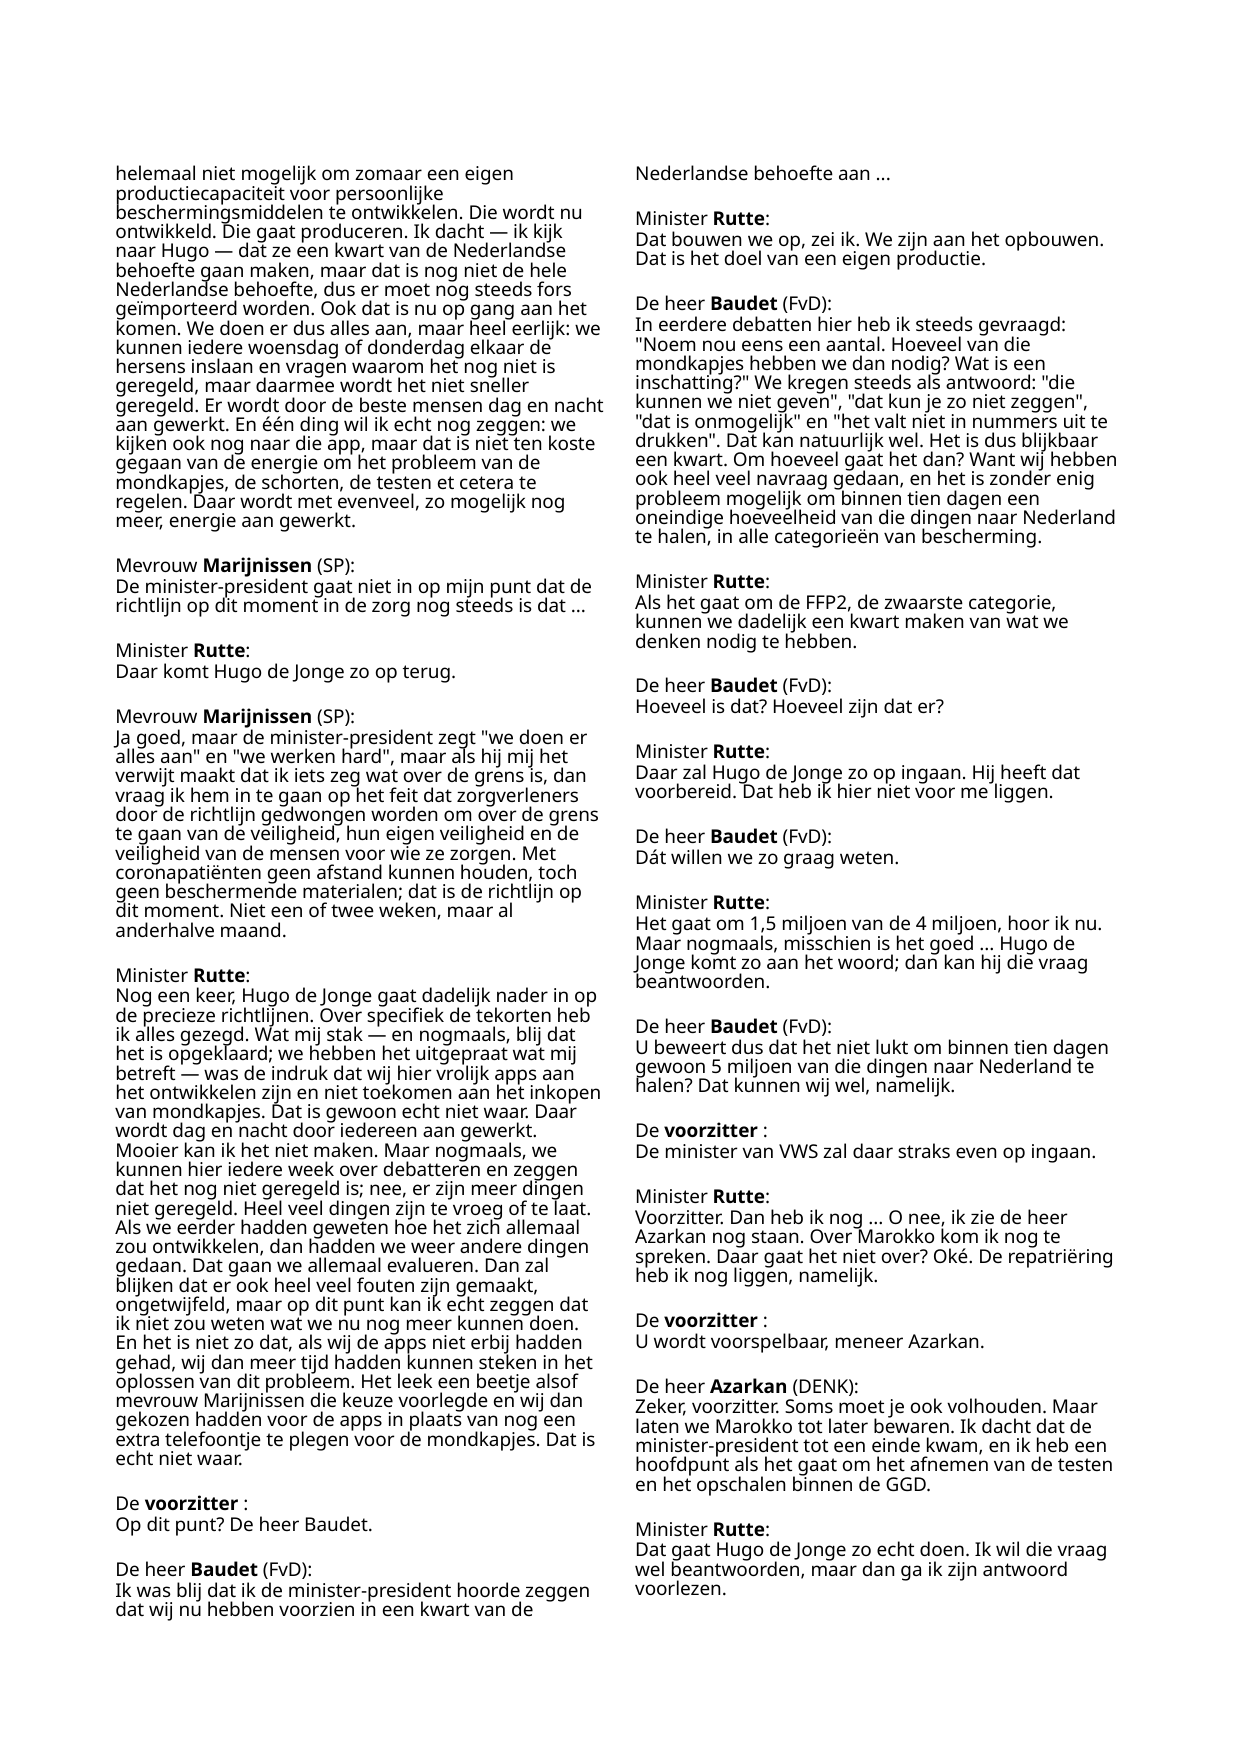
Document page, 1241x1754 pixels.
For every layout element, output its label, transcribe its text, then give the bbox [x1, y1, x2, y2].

text De heer Baudet (FvD): [635, 824, 1125, 849]
text Ja goed, maar de minister-president zegt "we doen er alles aan" en "we werken hard", maar als hij mij het verwijt maakt dat ik iets zeg wat over de grens is, dan vraag ik hem in te gaan op het feit dat zorgverleners door de richtlijn gedwongen worden om over de grens te gaan van de veiligheid, hun eigen veiligheid en de veiligheid van de mensen voor wie ze zorgen. Met coronapatiënten geen afstand kunnen houden, toch geen beschermende materialen; dat is de richtlijn op dit moment. Niet een of twee weken, maar al anderhalve maand. [115, 729, 605, 941]
text Voorzitter. Dan heb ik nog ... O nee, ik zie de heer Azarkan nog staan. Over Marokko kom ik nog te spreken. Daar gaat het niet over? Oké. De repatriëring heb ik nog liggen, namelijk. [635, 1209, 1125, 1286]
text Daar zal Hugo de Jonge zo op ingaan. Hij heeft dat voorbereid. Dat heb ik hier niet voor me liggen. [635, 764, 1125, 803]
text De heer Baudet (FvD): [115, 1556, 605, 1582]
text Mevrouw Marijnissen (SP): [115, 552, 605, 578]
text Nederlandse behoefte aan ... [635, 165, 1125, 184]
text De heer Azarkan (DENK): [635, 1373, 1125, 1398]
text Minister Rutte: [635, 1516, 1125, 1541]
text Minister Rutte: [635, 889, 1125, 915]
text Minister Rutte: [635, 738, 1125, 764]
text Het gaat om 1,5 miljoen van de 4 miljoen, hoor ik nu. Maar nogmaals, misschien is het goed ... Hugo de Jonge komt zo aan het woord; dan kan hij die vraag beantwoorden. [635, 915, 1125, 992]
text In eerdere debatten hier heb ik steeds gevraagd: "Noem nou eens een aantal. Hoeveel van die mondkapjes hebben we dan nodig? Wat is een inschatting?" We kregen steeds als antwoord: "die kunnen we niet geven", "dat kun je zo niet zeggen", "dat is onmogelijk" en "het valt niet in nummers uit te drukken". Dat kan natuurlijk wel. Het is dus blijkbaar een kwart. Om hoeveel gaat het dan? Want wij hebben ook heel veel navraag gedaan, en het is zonder enig probleem mogelijk om binnen tien dagen een oneindige hoeveelheid van die dingen naar Nederland te halen, in alle categorieën van bescherming. [635, 316, 1125, 547]
text U beweert dus dat het niet lukt om binnen tien dagen gewoon 5 miljoen van die dingen naar Nederland te halen? Dat kunnen wij wel, namelijk. [635, 1039, 1125, 1097]
text De minister van VWS zal daar straks even op ingaan. [635, 1143, 1125, 1162]
text Nog een keer, Hugo de Jonge gaat dadelijk nader in op de precieze richtlijnen. Over specifiek de tekorten heb ik alles gezegd. Wat mij stak — en nogmaals, blij dat het is opgeklaard; we hebben het uitgepraat wat mij betreft — was de indruk dat wij hier vrolijk apps aan het ontwikkelen zijn en niet toekomen aan het inkopen van mondkapjes. Dat is gewoon echt niet waar. Daar wordt dag en nacht door iedereen aan gewerkt. Mooier kan ik het niet maken. Maar nogmaals, we kunnen hier iedere week over debatteren en zeggen dat het nog niet geregeld is; nee, er zijn meer dingen niet geregeld. Heel veel dingen zijn te vroeg of te laat. Als we eerder hadden geweten hoe het zich allemaal zou ontwikkelen, dan hadden we weer andere dingen gedaan. Dat gaan we allemaal evalueren. Dan zal blijken dat er ook heel veel fouten zijn gemaakt, ongetwijfeld, maar op dit punt kan ik echt zeggen dat ik niet zou weten wat we nu nog meer kunnen doen. En het is niet zo dat, als wij de apps niet erbij hadden gehad, wij dan meer tijd hadden kunnen steken in het oplossen van dit probleem. Het leek een beetje alsof mevrouw Marijnissen die keuze voorlegde en wij dan gekozen hadden voor de apps in plaats van nog een extra telefoontje te plegen voor de mondkapjes. Dat is echt niet waar. [115, 987, 605, 1469]
text Daar komt Hugo de Jonge zo op terug. [115, 663, 605, 682]
text Minister Rutte: [115, 962, 605, 987]
text Als het gaat om de FFP2, de zwaarste categorie, kunnen we dadelijk een kwart maken van wat we denken nodig te hebben. [635, 594, 1125, 652]
text De voorzitter : [635, 1117, 1125, 1143]
text U wordt voorspelbaar, meneer Azarkan. [635, 1333, 1125, 1352]
text Dat gaat Hugo de Jonge zo echt doen. Ik wil die vraag wel beantwoorden, maar dan ga ik zijn antwoord voorlezen. [635, 1541, 1125, 1599]
text helemaal niet mogelijk om zomaar een eigen productiecapaciteit voor persoonlijke beschermingsmiddelen te ontwikkelen. Die wordt nu ontwikkeld. Die gaat produceren. Ik dacht — ik kijk naar Hugo — dat ze een kwart van de Nederlandse behoefte gaan maken, maar dat is nog niet de hele Nederlandse behoefte, dus er moet nog steeds fors geïmporteerd worden. Ook dat is nu op gang aan het komen. We doen er dus alles aan, maar heel eerlijk: we kunnen iedere woensdag of donderdag elkaar de hersens inslaan en vragen waarom het nog niet is geregeld, maar daarmee wordt het niet sneller geregeld. Er wordt door de beste mensen dag en nacht aan gewerkt. En één ding wil ik echt nog zeggen: we kijken ook nog naar die app, maar dat is niet ten koste gegaan van de energie om het probleem van de mondkapjes, de schorten, de testen et cetera te regelen. Daar wordt met evenveel, zo mogelijk nog meer, energie aan gewerkt. [115, 165, 605, 531]
text Dat bouwen we op, zei ik. We zijn aan het opbouwen. Dat is het doel van een eigen productie. [635, 231, 1125, 270]
text Ik was blij dat ik de minister-president hoorde zeggen dat wij nu hebben voorzien in een kwart van de [115, 1582, 605, 1620]
text De heer Baudet (FvD): [635, 673, 1125, 698]
text De voorzitter : [635, 1307, 1125, 1333]
text Mevrouw Marijnissen (SP): [115, 703, 605, 729]
text Minister Rutte: [115, 637, 605, 663]
text Minister Rutte: [635, 568, 1125, 594]
text Minister Rutte: [635, 1183, 1125, 1209]
text Zeker, voorzitter. Soms moet je ook volhouden. Maar laten we Marokko tot later bewaren. Ik dacht dat de minister-president tot een einde kwam, en ik heb een hoofdpunt als het gaat om het afnemen van de testen en het opschalen binnen de GGD. [635, 1398, 1125, 1495]
text Op dit punt? De heer Baudet. [115, 1516, 605, 1535]
text Minister Rutte: [635, 205, 1125, 231]
text De minister-president gaat niet in op mijn punt dat de richtlijn op dit moment in de zorg nog steeds is dat ... [115, 578, 605, 617]
text De voorzitter : [115, 1490, 605, 1516]
text De heer Baudet (FvD): [635, 1013, 1125, 1039]
text De heer Baudet (FvD): [635, 291, 1125, 316]
text Dát willen we zo graag weten. [635, 849, 1125, 869]
text Hoeveel is dat? Hoeveel zijn dat er? [635, 698, 1125, 718]
